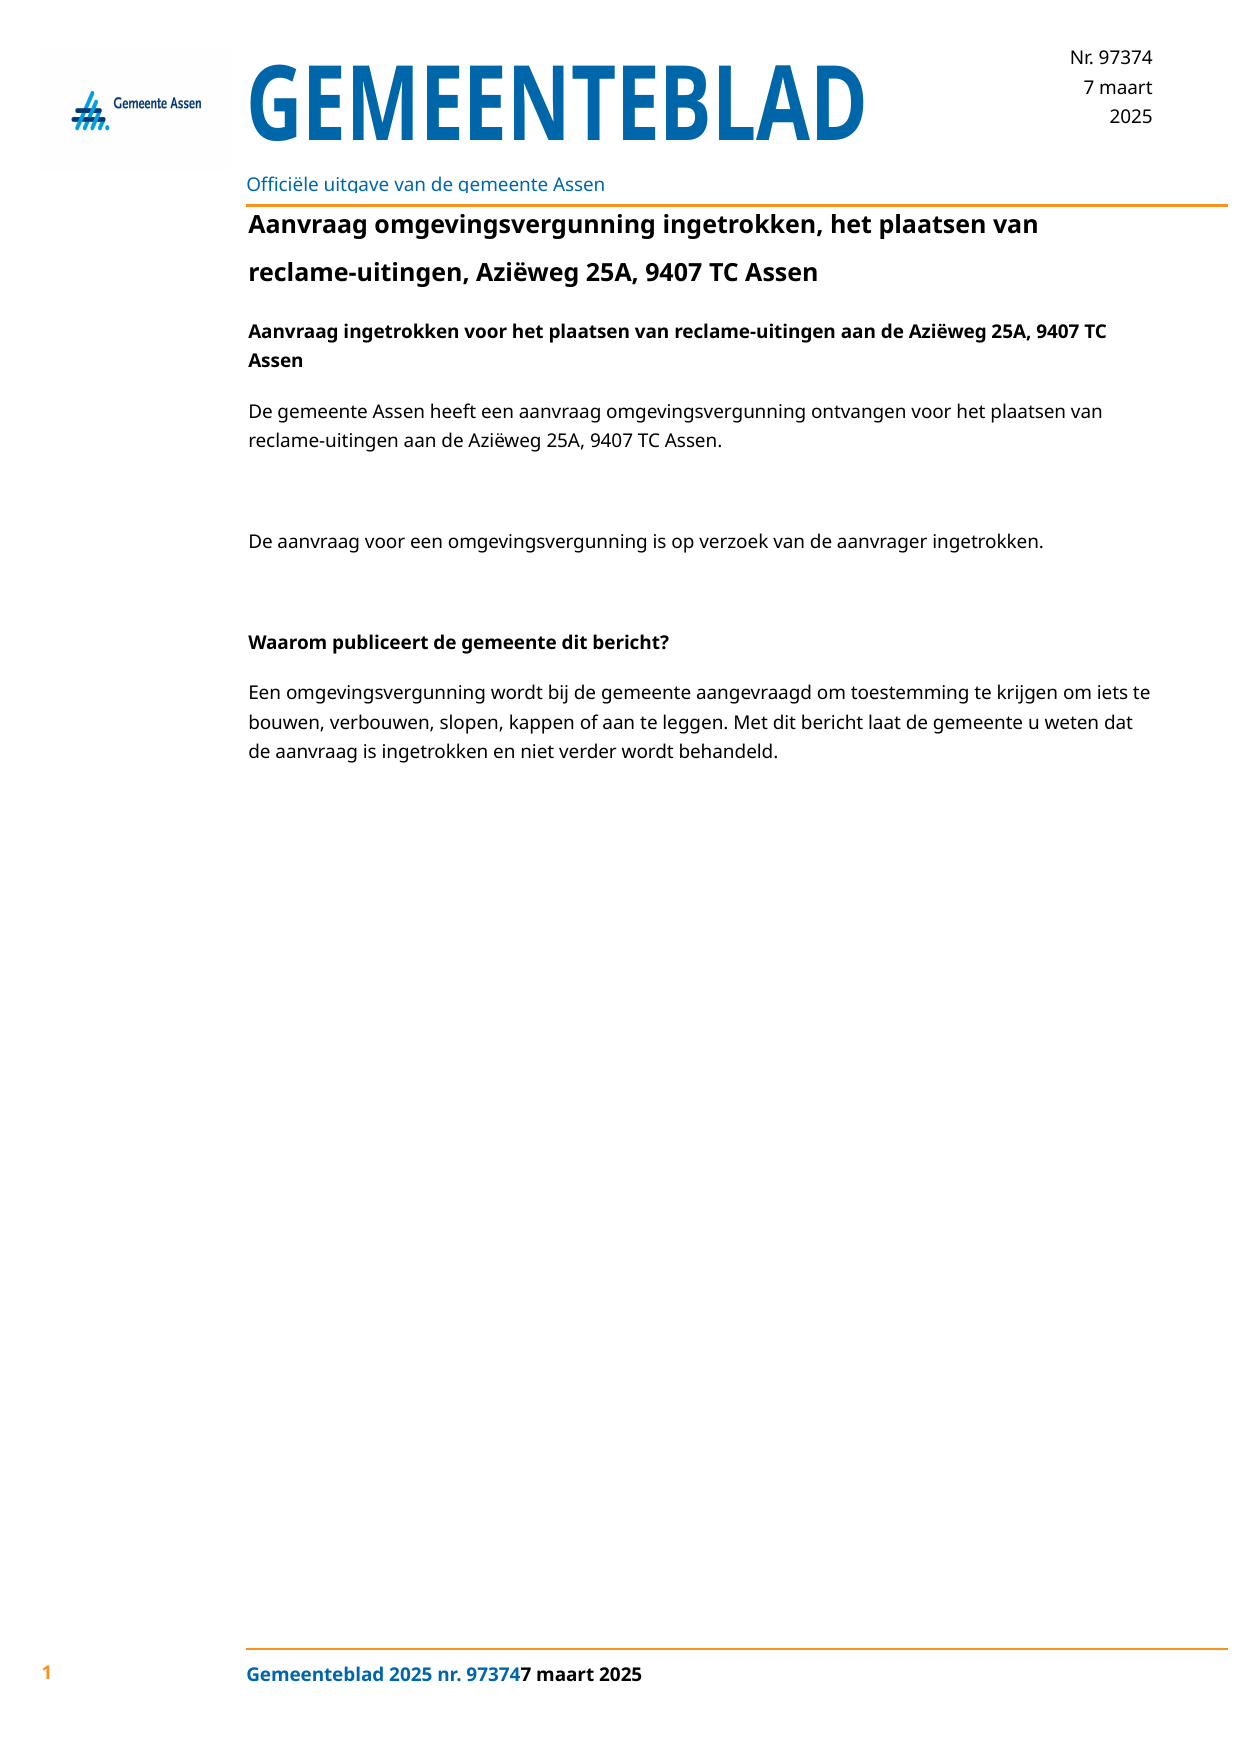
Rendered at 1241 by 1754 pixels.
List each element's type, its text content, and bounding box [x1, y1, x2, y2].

text Aanvraag omgevingsvergunning ingetrokken, het plaatsen van reclame-uitingen, Aziëweg 25A, 9407 TC Assen [248, 207, 1152, 288]
text Een omgevingsvergunning wordt bij de gemeente aangevraagd om toestemming te krijgen om iets te bouwen, verbouwen, slopen, kappen of aan te leggen. Met dit bericht laat de gemeente u weten dat de aanvraag is ingetrokken en niet verder wordt behandeld. [248, 679, 1152, 764]
text De gemeente Assen heeft een aanvraag omgevingsvergunning ontvangen voor het plaatsen van reclame-uitingen aan de Aziëweg 25A, 9407 TC Assen. [248, 398, 1152, 453]
text Aanvraag ingetrokken voor het plaatsen van reclame-uitingen aan de Aziëweg 25A, 9407 TC Assen [248, 318, 1152, 373]
text Waarom publiceert de gemeente dit bericht? [248, 629, 1152, 655]
text De aanvraag voor een omgevingsvergunning is op verzoek van de aanvrager ingetrokken. [248, 528, 1152, 554]
picture [41, 47, 231, 172]
